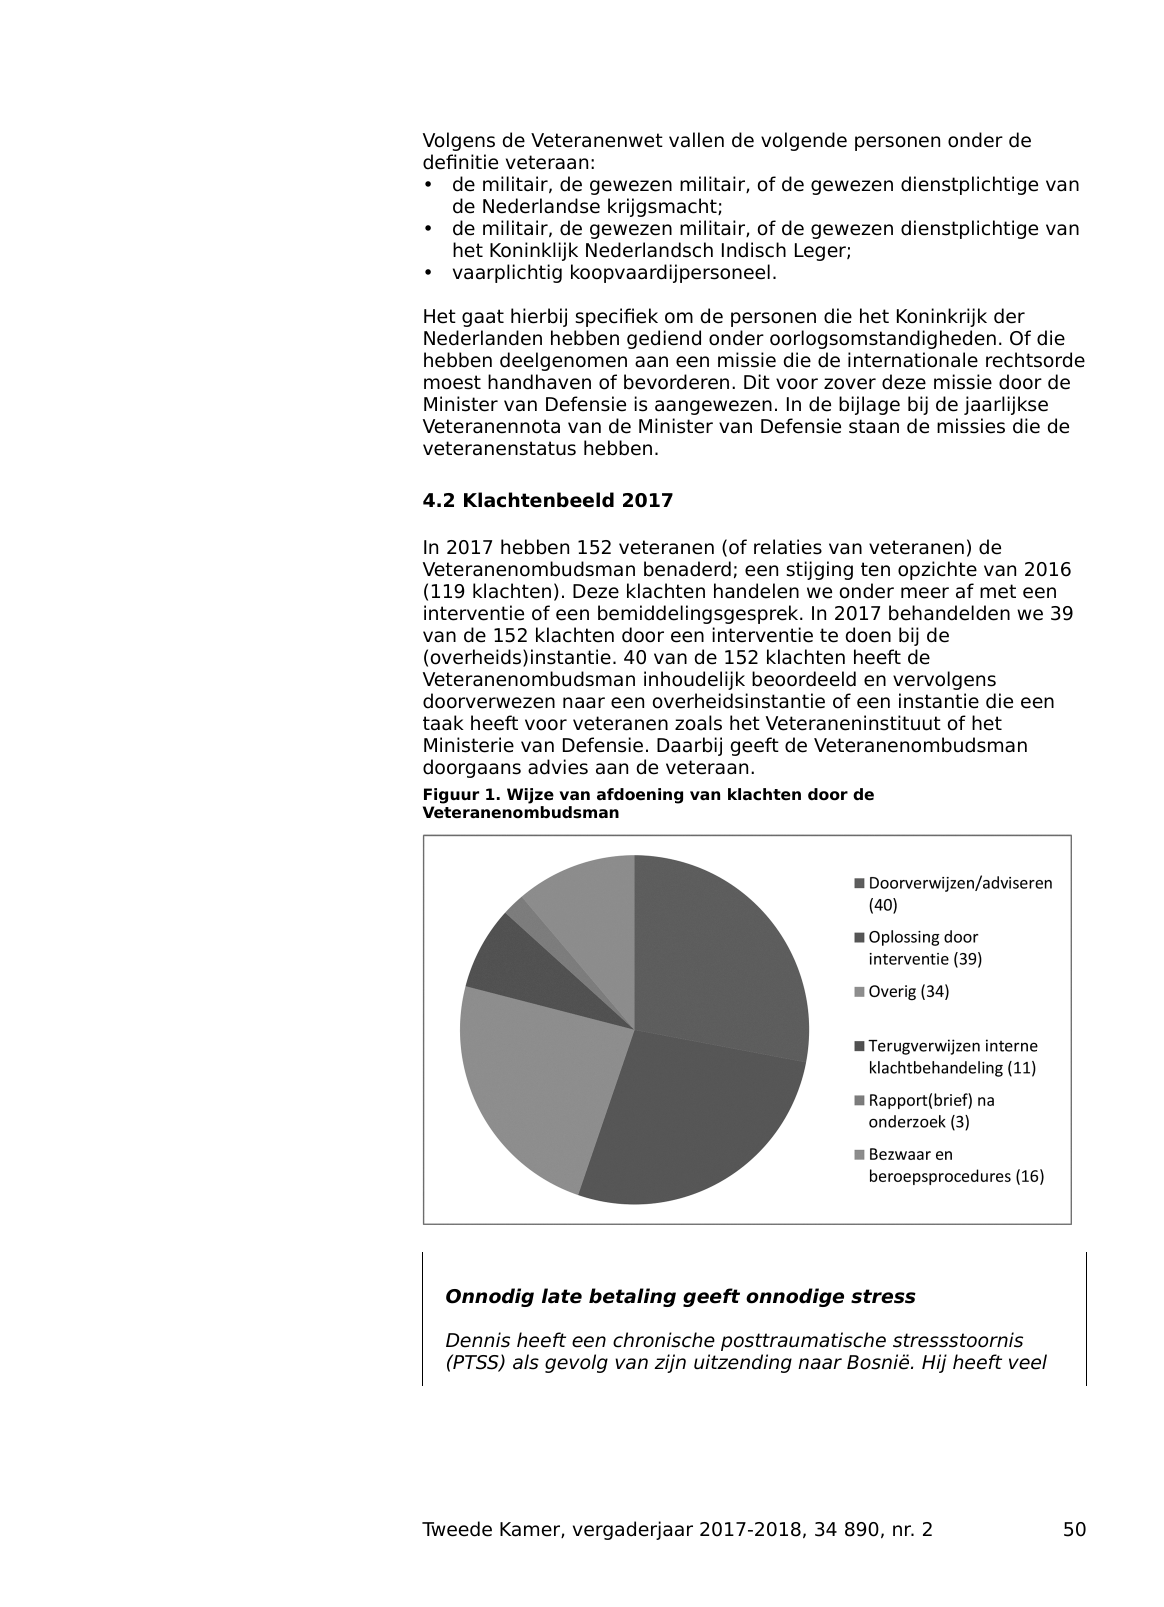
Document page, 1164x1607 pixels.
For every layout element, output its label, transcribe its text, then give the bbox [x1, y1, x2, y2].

text • de militair, de gewezen militair, of de gewezen dienstplichtige van het Koninklijk Nederlandsch Indisch Leger; [422, 218, 1087, 262]
subtitle 4.2 Klachtenbeeld 2017 [422, 490, 1087, 512]
text Volgens de Veteranenwet vallen de volgende personen onder de definitie veteraan: [422, 130, 1087, 174]
picture [422, 834, 1072, 1225]
text Het gaat hierbij specifiek om de personen die het Koninkrijk der Nederlanden hebben gediend onder oorlogsomstandigheden. Of die hebben deelgenomen aan een missie die de internationale rechtsorde moest handhaven of bevorderen. Dit voor zover deze missie door de Minister van Defensie is aangewezen. In de bijlage bij de jaarlijkse Veteranennota van de Minister van Defensie staan de missies die de veteranenstatus hebben. [422, 306, 1087, 460]
table_header Onnodig late betaling geeft onnodige stress Dennis heeft een chronische posttraumatische stressstoornis (PTSS) als gevolg van zijn uitzending naar Bosnië. Hij heeft veel [423, 1252, 1086, 1386]
text In 2017 hebben 152 veteranen (of relaties van veteranen) de Veteranenombudsman benaderd; een stijging ten opzichte van 2016 (119 klachten). Deze klachten handelen we onder meer af met een interventie of een bemiddelingsgesprek. In 2017 behandelden we 39 van de 152 klachten door een interventie te doen bij de (overheids)instantie. 40 van de 152 klachten heeft de Veteranenombudsman inhoudelijk beoordeeld en vervolgens doorverwezen naar een overheidsinstantie of een instantie die een taak heeft voor veteranen zoals het Veteraneninstituut of het Ministerie van Defensie. Daarbij geeft de Veteranenombudsman doorgaans advies aan de veteraan. [422, 537, 1087, 778]
text • vaarplichtig koopvaardijpersoneel. [422, 262, 1087, 284]
text Figuur 1. Wijze van afdoening van klachten door de Veteranenombudsman [422, 786, 1072, 823]
text • de militair, de gewezen militair, of de gewezen dienstplichtige van de Nederlandse krijgsmacht; [422, 174, 1087, 218]
